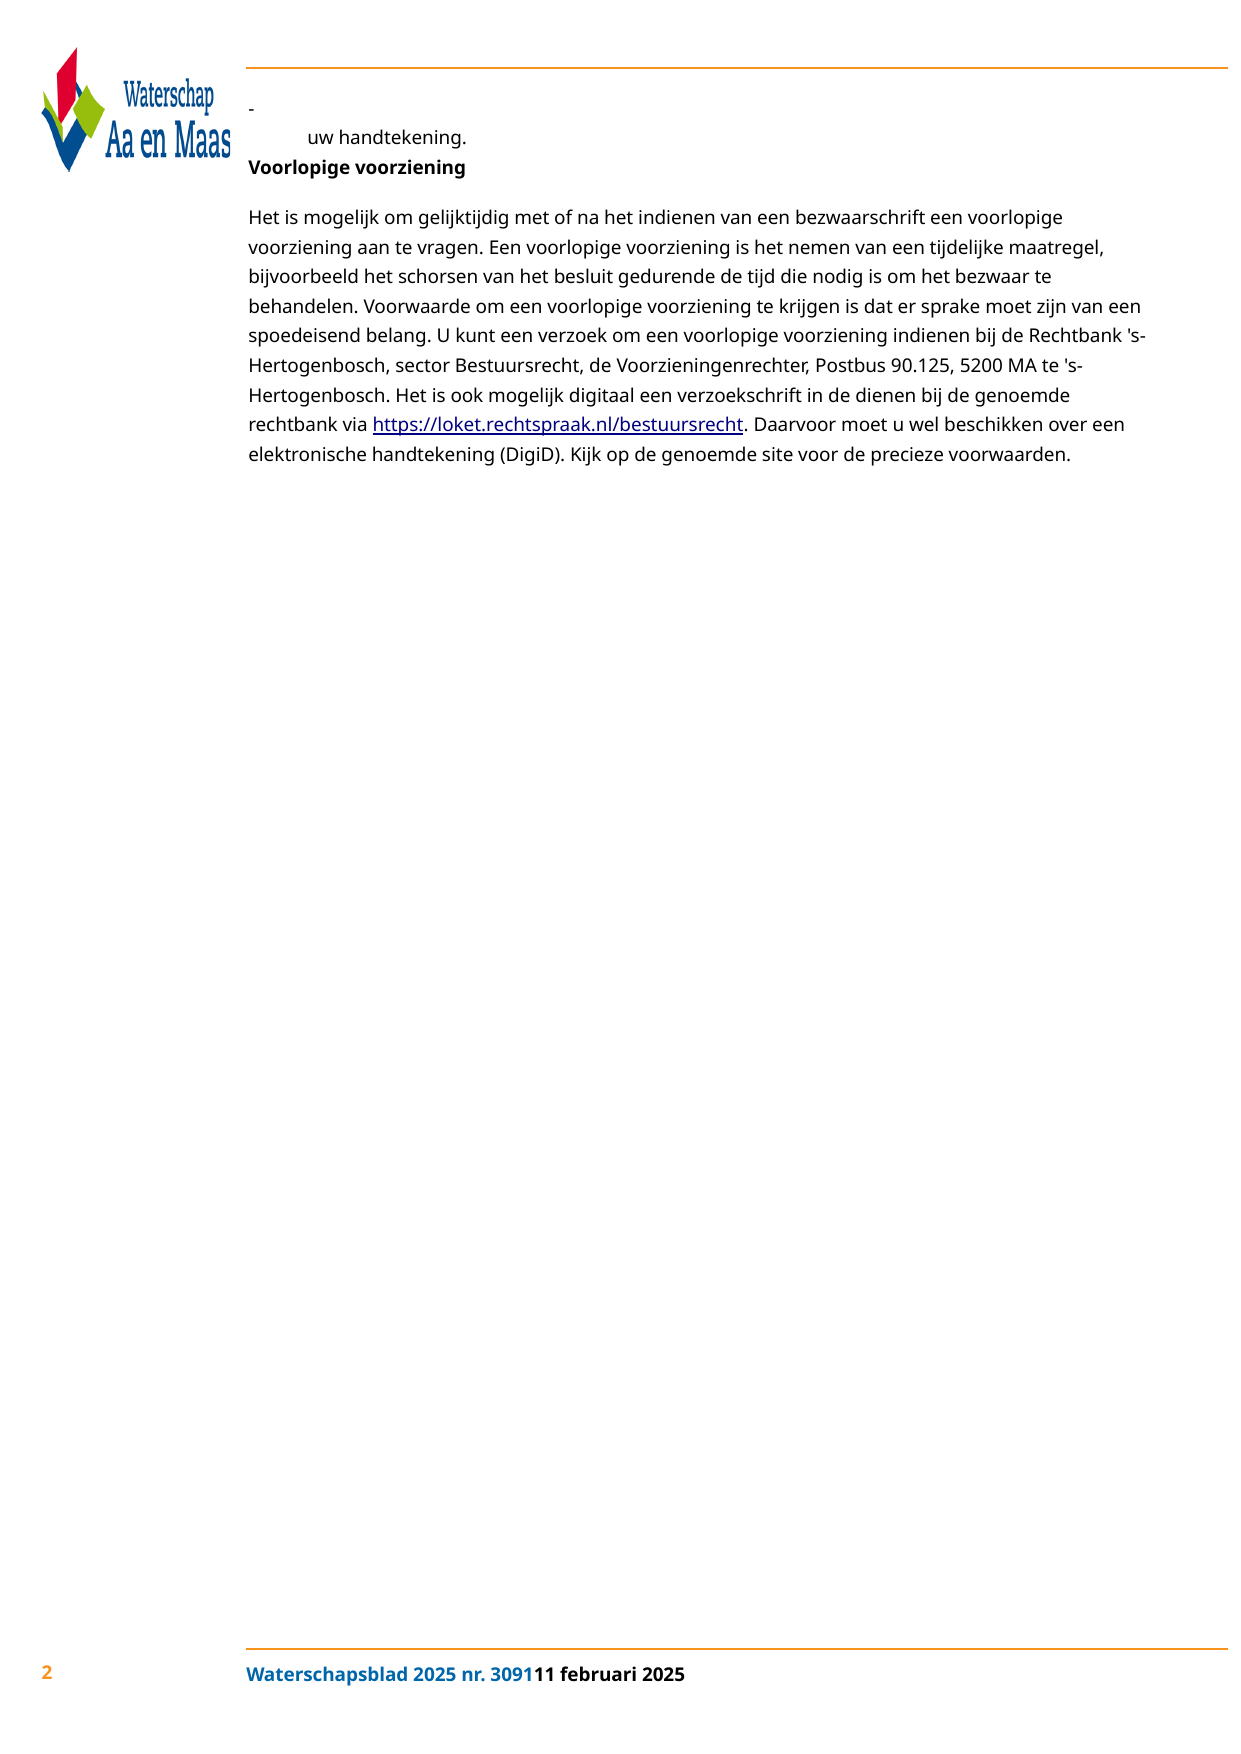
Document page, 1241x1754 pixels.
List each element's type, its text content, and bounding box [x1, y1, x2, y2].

text Het is mogelijk om gelijktijdig met of na het indienen van een bezwaarschrift een voorlopige voorziening aan te vragen. Een voorlopige voorziening is het nemen van een tijdelijke maatregel, bijvoorbeeld het schorsen van het besluit gedurende de tijd die nodig is om het bezwaar te behandelen. Voorwaarde om een voorlopige voorziening te krijgen is dat er sprake moet zijn van een spoedeisend belang. U kunt een verzoek om een voorlopige voorziening indienen bij de Rechtbank 's-Hertogenbosch, sector Bestuursrecht, de Voorzieningenrechter, Postbus 90.125, 5200 MA te 's-Hertogenbosch. Het is ook mogelijk digitaal een verzoekschrift in de dienen bij de genoemde rechtbank via https://loket.rechtspraak.nl/bestuursrecht. Daarvoor moet u wel beschikken over een elektronische handtekening (DigiD). Kijk op de genoemde site voor de precieze voorwaarden. [248, 204, 1152, 467]
text Voorlopige voorziening [248, 154, 1152, 180]
picture [41, 47, 231, 172]
list uw handtekening. [248, 124, 1152, 150]
